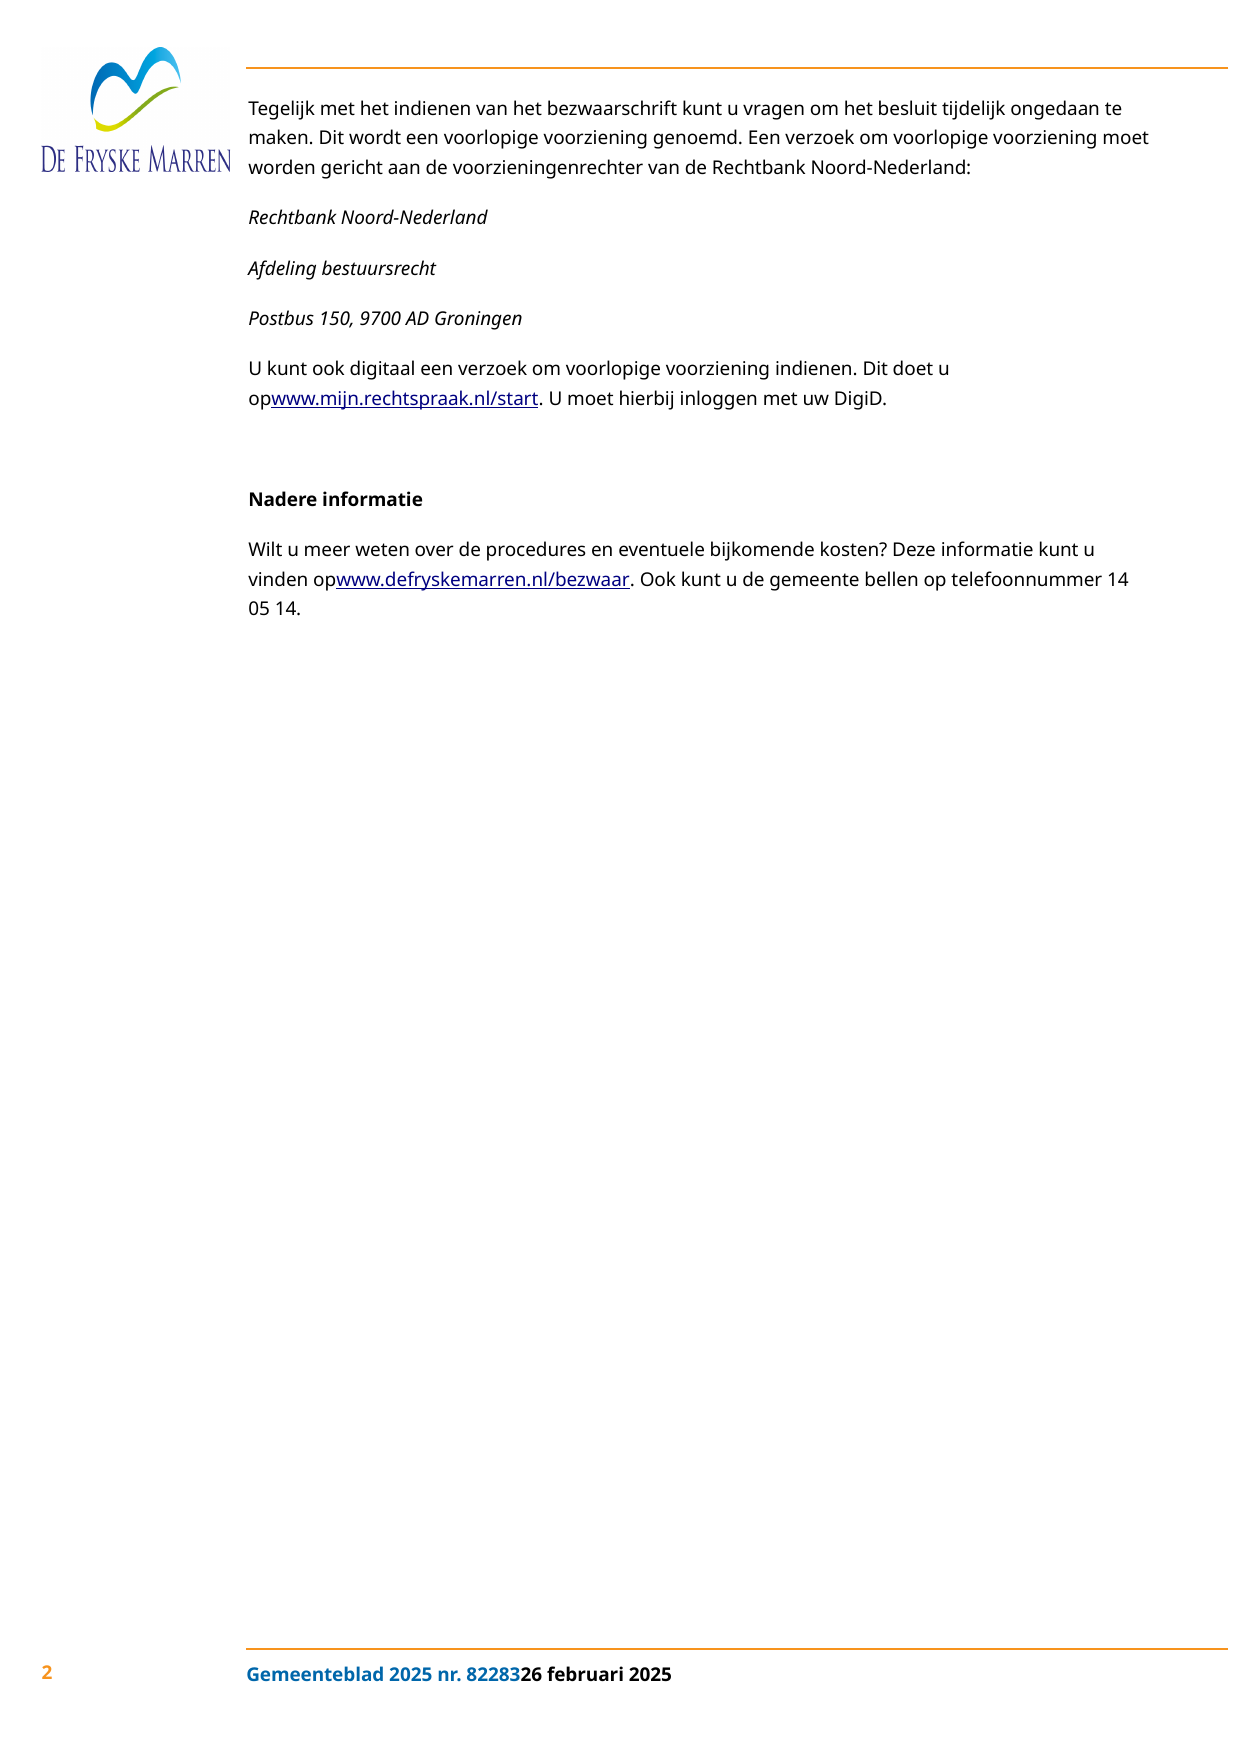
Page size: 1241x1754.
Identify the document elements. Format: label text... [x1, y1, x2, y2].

text Rechtbank Noord-Nederland [248, 204, 1152, 230]
text U kunt ook digitaal een verzoek om voorlopige voorziening indienen. Dit doet u opwww.mijn.rechtspraak.nl/start. U moet hierbij inloggen met uw DigiD. [248, 356, 1152, 411]
text Wilt u meer weten over de procedures en eventuele bijkomende kosten? Deze informatie kunt u vinden opwww.defryskemarren.nl/bezwaar. Ook kunt u de gemeente bellen op telefoonnummer 14 05 14. [248, 536, 1152, 621]
picture [41, 47, 231, 172]
text Tegelijk met het indienen van het bezwaarschrift kunt u vragen om het besluit tijdelijk ongedaan te maken. Dit wordt een voorlopige voorziening genoemd. Een verzoek om voorlopige voorziening moet worden gericht aan de voorzieningenrechter van de Rechtbank Noord-Nederland: [248, 95, 1152, 180]
text Nadere informatie [248, 486, 1152, 512]
text Postbus 150, 9700 AD Groningen [248, 305, 1152, 331]
text Afdeling bestuursrecht [248, 255, 1152, 281]
